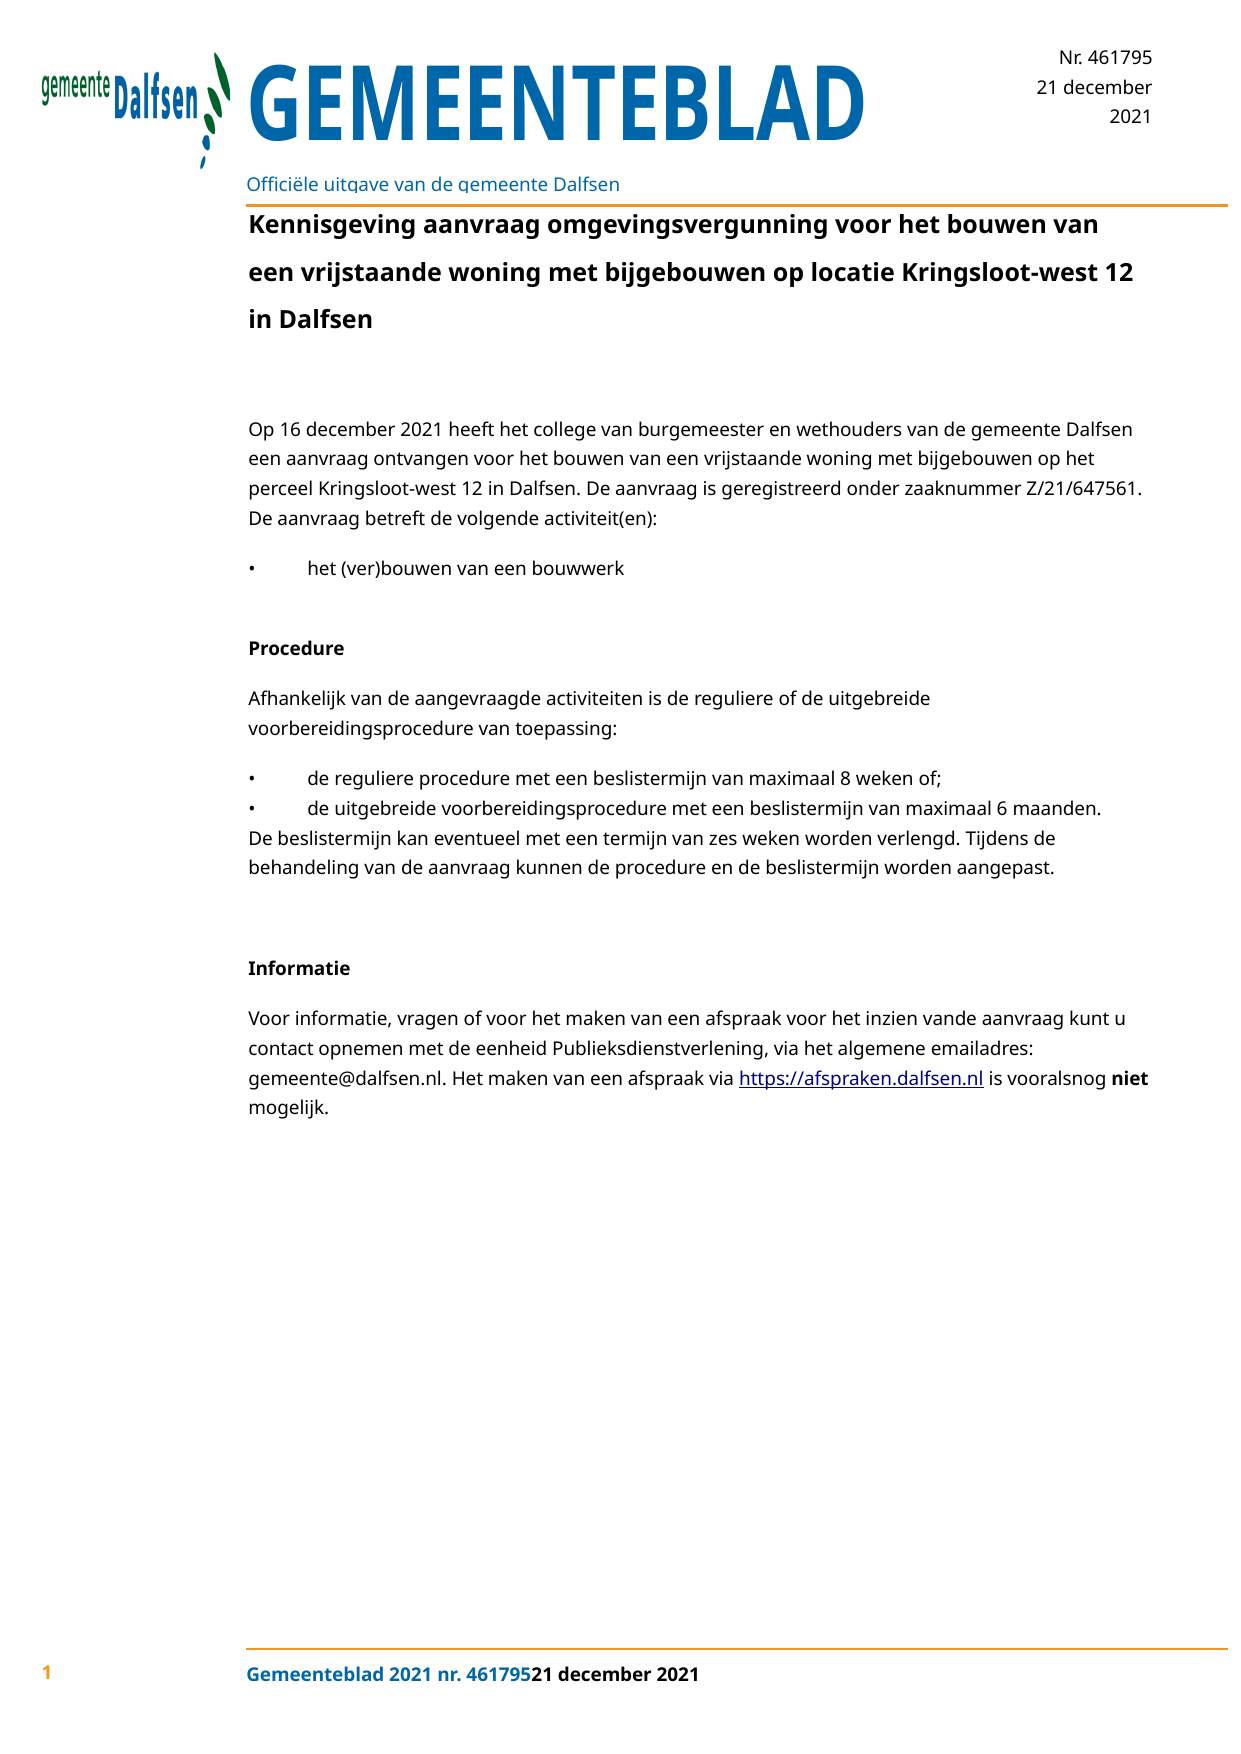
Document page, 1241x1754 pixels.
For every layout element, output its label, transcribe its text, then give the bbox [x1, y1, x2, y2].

text De beslistermijn kan eventueel met een termijn van zes weken worden verlengd. Tijdens de behandeling van de aanvraag kunnen de procedure en de beslistermijn worden aangepast. [248, 825, 1152, 880]
text Voor informatie, vragen of voor het maken van een afspraak voor het inzien vande aanvraag kunt u contact opnemen met de eenheid Publieksdienstverlening, via het algemene emailadres: gemeente@dalfsen.nl. Het maken van een afspraak via https://afspraken.dalfsen.nl is vooralsnog niet mogelijk. [248, 1006, 1152, 1120]
text Afhankelijk van de aangevraagde activiteiten is de reguliere of de uitgebreide voorbereidingsprocedure van toepassing: [248, 686, 1152, 741]
list het (ver)bouwen van een bouwwerk [248, 555, 1152, 581]
text Kennisgeving aanvraag omgevingsvergunning voor het bouwen van een vrijstaande woning met bijgebouwen op locatie Kringsloot-west 12 in Dalfsen [248, 207, 1152, 336]
list de uitgebreide voorbereidingsprocedure met een beslistermijn van maximaal 6 maanden. [248, 795, 1152, 821]
text Op 16 december 2021 heeft het college van burgemeester en wethouders van de gemeente Dalfsen een aanvraag ontvangen voor het bouwen van een vrijstaande woning met bijgebouwen op het perceel Kringsloot-west 12 in Dalfsen. De aanvraag is geregistreerd onder zaaknummer Z/21/647561. De aanvraag betreft de volgende activiteit(en): [248, 416, 1152, 530]
list de reguliere procedure met een beslistermijn van maximaal 8 weken of; [248, 766, 1152, 791]
picture [41, 47, 231, 172]
text Procedure [248, 635, 1152, 661]
text Informatie [248, 955, 1152, 981]
